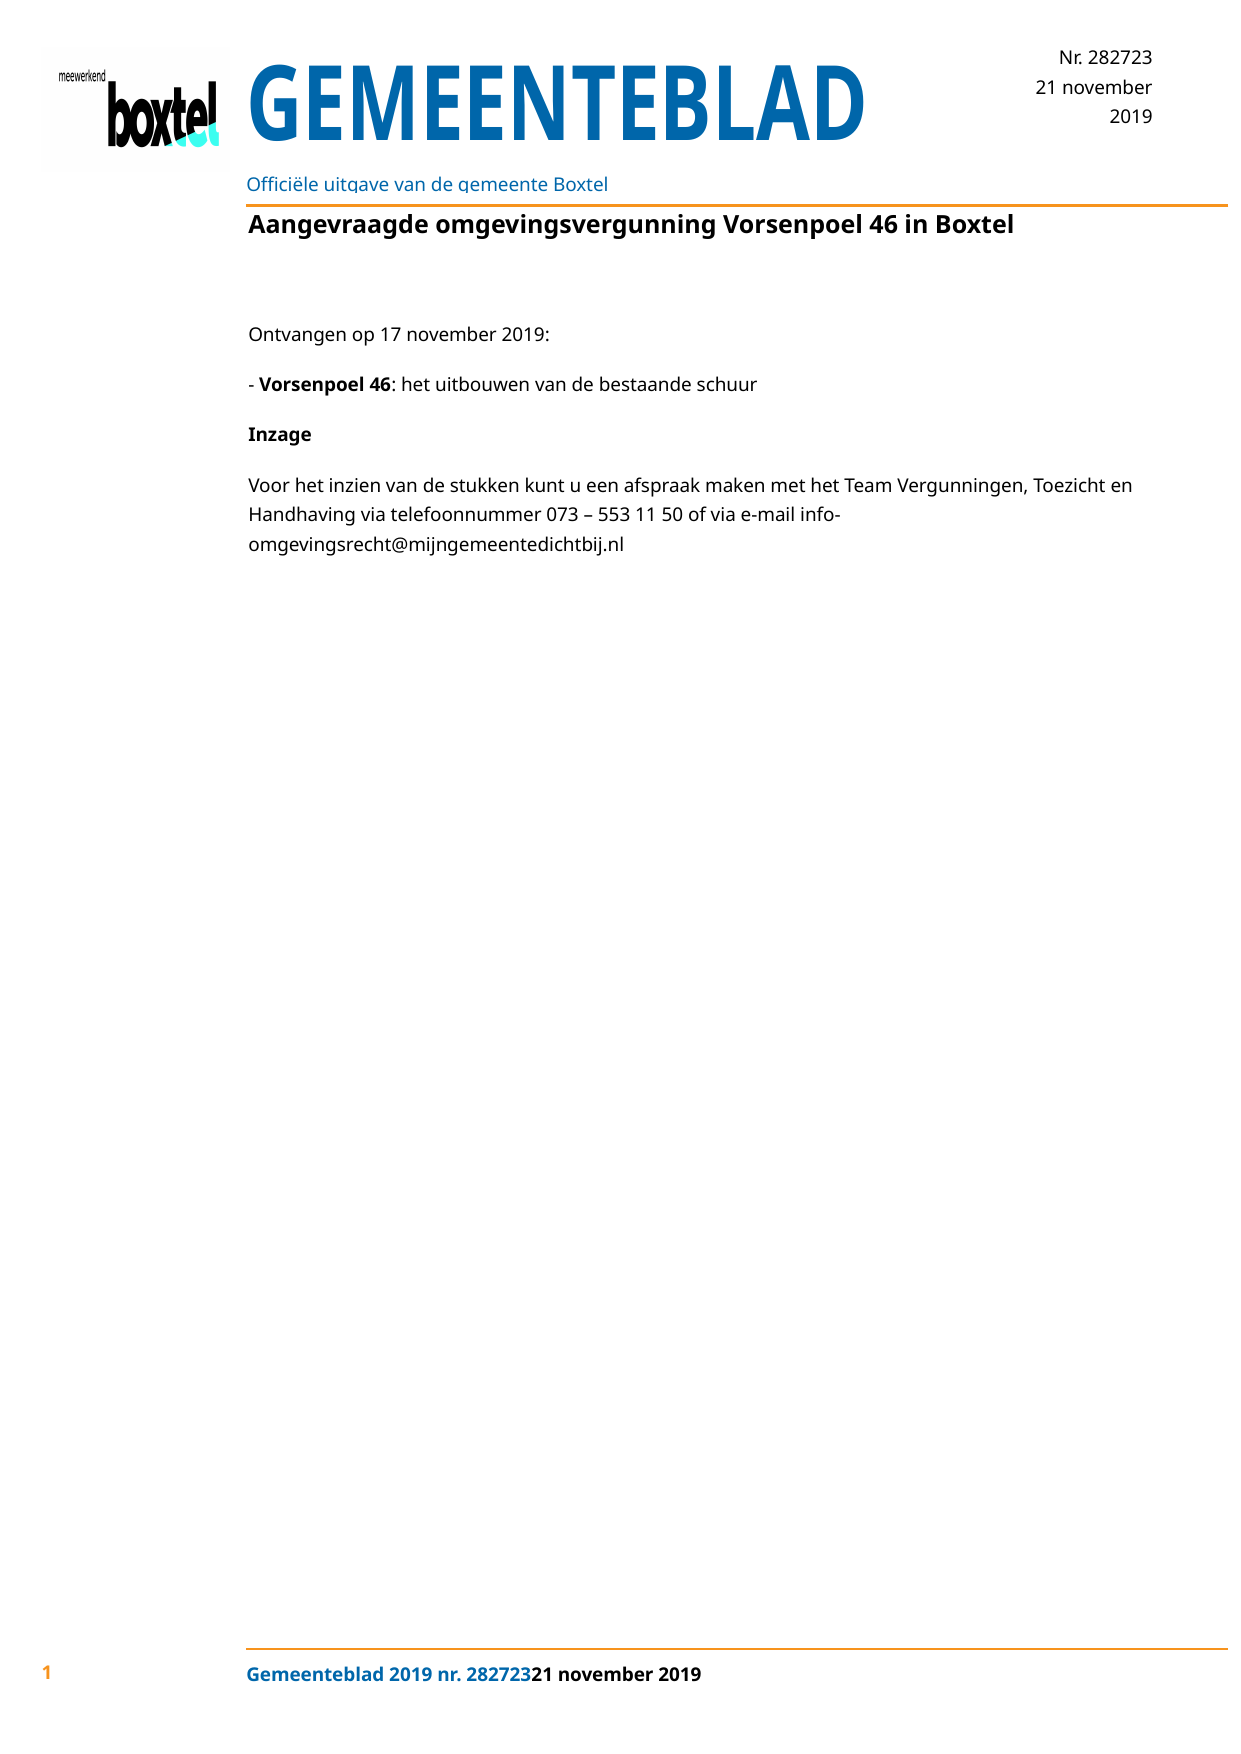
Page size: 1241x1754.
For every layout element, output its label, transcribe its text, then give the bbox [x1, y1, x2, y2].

text Voor het inzien van de stukken kunt u een afspraak maken met het Team Vergunningen, Toezicht en Handhaving via telefoonnummer 073 – 553 11 50 of via e-mail info-omgevingsrecht@mijngemeentedichtbij.nl [248, 472, 1152, 557]
text Aangevraagde omgevingsvergunning Vorsenpoel 46 in Boxtel [248, 207, 1152, 241]
text Ontvangen op 17 november 2019: [248, 321, 1152, 346]
text Inzage [248, 422, 1152, 447]
picture [41, 47, 231, 172]
text - Vorsenpoel 46: het uitbouwen van de bestaande schuur [248, 371, 1152, 397]
